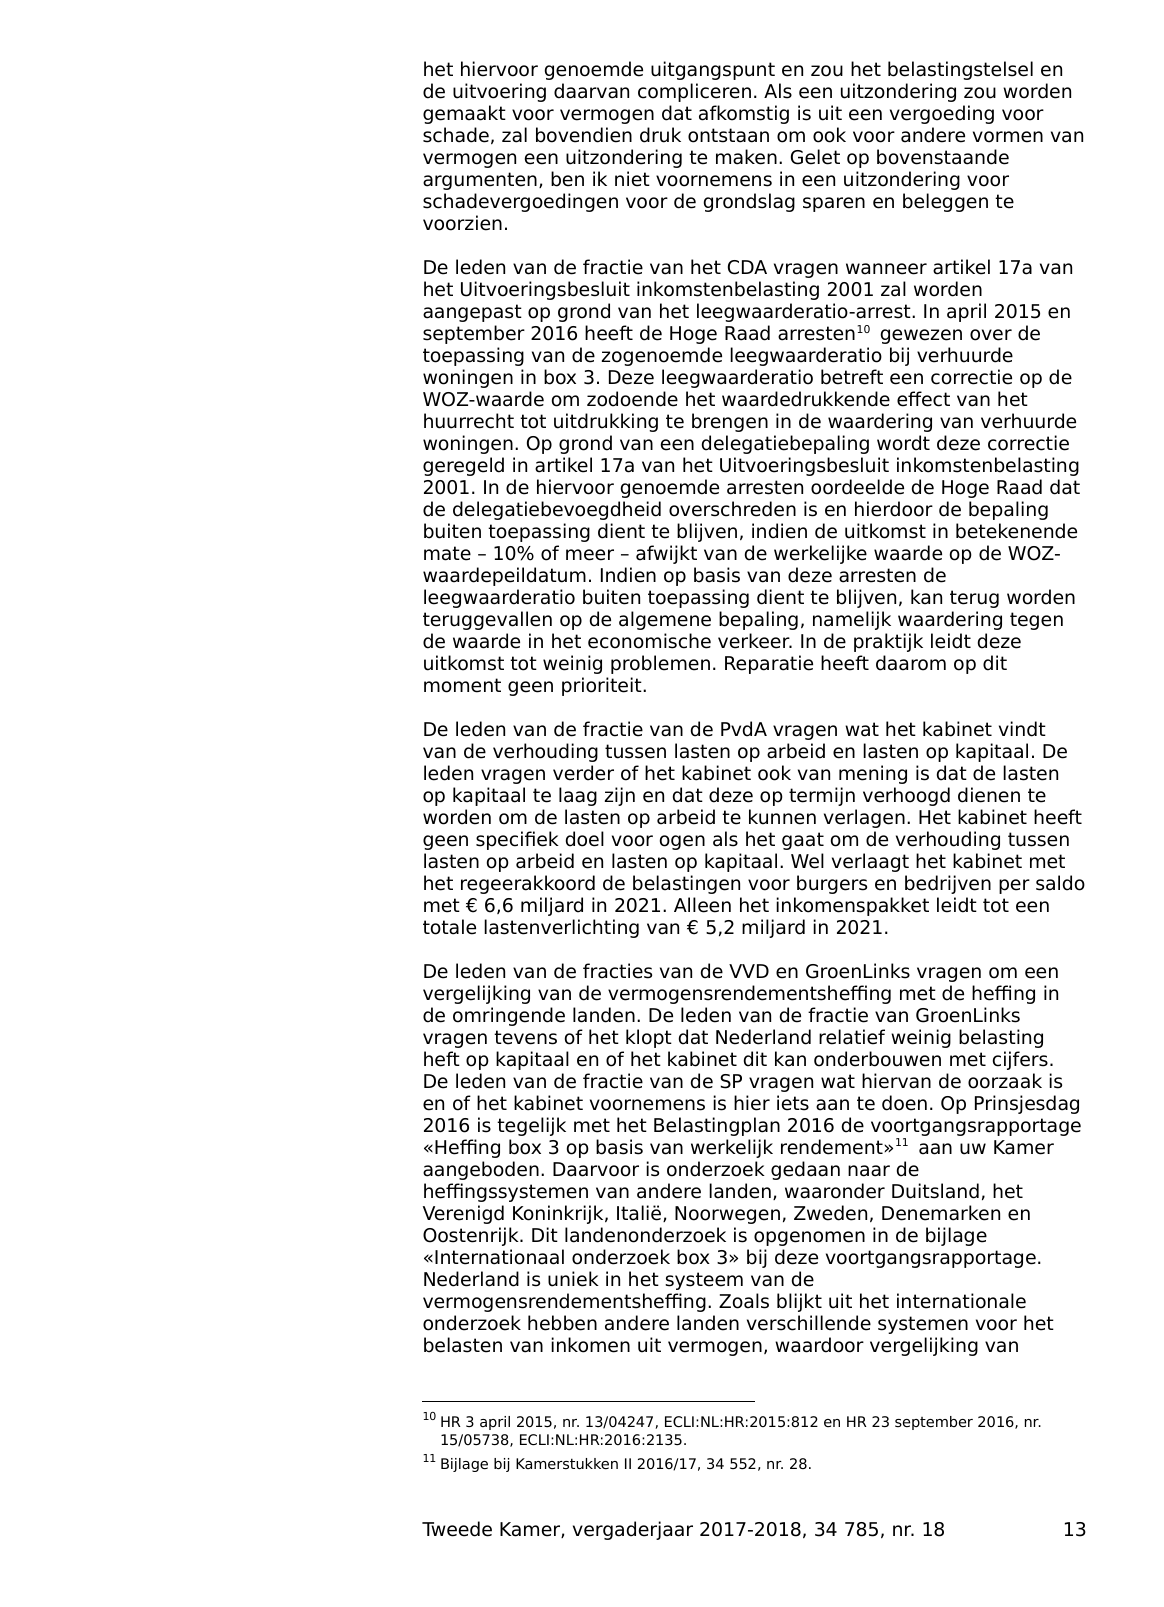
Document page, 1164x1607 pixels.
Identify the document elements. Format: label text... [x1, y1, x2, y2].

text De leden van de fractie van het CDA vragen wanneer artikel 17a van het Uitvoeringsbesluit inkomstenbelasting 2001 zal worden aangepast op grond van het leegwaarderatio-arrest. In april 2015 en september 2016 heeft de Hoge Raad arresten gewezen over de toepassing van de zogenoemde leegwaarderatio bij verhuurde woningen in box 3. Deze leegwaarderatio betreft een correctie op de WOZ-waarde om zodoende het waardedrukkende effect van het huurrecht tot uitdrukking te brengen in de waardering van verhuurde woningen. Op grond van een delegatiebepaling wordt deze correctie geregeld in artikel 17a van het Uitvoeringsbesluit inkomstenbelasting 2001. In de hiervoor genoemde arresten oordeelde de Hoge Raad dat de delegatiebevoegdheid overschreden is en hierdoor de bepaling buiten toepassing dient te blijven, indien de uitkomst in betekenende mate – 10% of meer – afwijkt van de werkelijke waarde op de WOZ-waardepeildatum. Indien op basis van deze arresten de leegwaarderatio buiten toepassing dient te blijven, kan terug worden teruggevallen op de algemene bepaling, namelijk waardering tegen de waarde in het economische verkeer. In de praktijk leidt deze uitkomst tot weinig problemen. Reparatie heeft daarom op dit moment geen prioriteit. [422, 257, 1087, 697]
text Bijlage bij Kamerstukken II 2016/17, 34 552, nr. 28. [422, 1452, 1087, 1474]
text HR 3 april 2015, nr. 13/04247, ECLI:NL:HR:2015:812 en HR 23 september 2016, nr. 15/05738, ECLI:NL:HR:2016:2135. [422, 1410, 1087, 1449]
text het hiervoor genoemde uitgangspunt en zou het belastingstelsel en de uitvoering daarvan compliceren. Als een uitzondering zou worden gemaakt voor vermogen dat afkomstig is uit een vergoeding voor schade, zal bovendien druk ontstaan om ook voor andere vormen van vermogen een uitzondering te maken. Gelet op bovenstaande argumenten, ben ik niet voornemens in een uitzondering voor schadevergoedingen voor de grondslag sparen en beleggen te voorzien. [422, 59, 1087, 235]
text De leden van de fractie van de PvdA vragen wat het kabinet vindt van de verhouding tussen lasten op arbeid en lasten op kapitaal. De leden vragen verder of het kabinet ook van mening is dat de lasten op kapitaal te laag zijn en dat deze op termijn verhoogd dienen te worden om de lasten op arbeid te kunnen verlagen. Het kabinet heeft geen specifiek doel voor ogen als het gaat om de verhouding tussen lasten op arbeid en lasten op kapitaal. Wel verlaagt het kabinet met het regeerakkoord de belastingen voor burgers en bedrijven per saldo met € 6,6 miljard in 2021. Alleen het inkomenspakket leidt tot een totale lastenverlichting van € 5,2 miljard in 2021. [422, 719, 1087, 939]
text De leden van de fracties van de VVD en GroenLinks vragen om een vergelijking van de vermogensrendementsheffing met de heffing in de omringende landen. De leden van de fractie van GroenLinks vragen tevens of het klopt dat Nederland relatief weinig belasting heft op kapitaal en of het kabinet dit kan onderbouwen met cijfers. De leden van de fractie van de SP vragen wat hiervan de oorzaak is en of het kabinet voornemens is hier iets aan te doen. Op Prinsjesdag 2016 is tegelijk met het Belastingplan 2016 de voortgangsrapportage «Heffing box 3 op basis van werkelijk rendement» aan uw Kamer aangeboden. Daarvoor is onderzoek gedaan naar de heffingssystemen van andere landen, waaronder Duitsland, het Verenigd Koninkrijk, Italië, Noorwegen, Zweden, Denemarken en Oostenrijk. Dit landenonderzoek is opgenomen in de bijlage «Internationaal onderzoek box 3» bij deze voortgangsrapportage. Nederland is uniek in het systeem van de vermogensrendementsheffing. Zoals blijkt uit het internationale onderzoek hebben andere landen verschillende systemen voor het belasten van inkomen uit vermogen, waardoor vergelijking van [422, 961, 1087, 1356]
